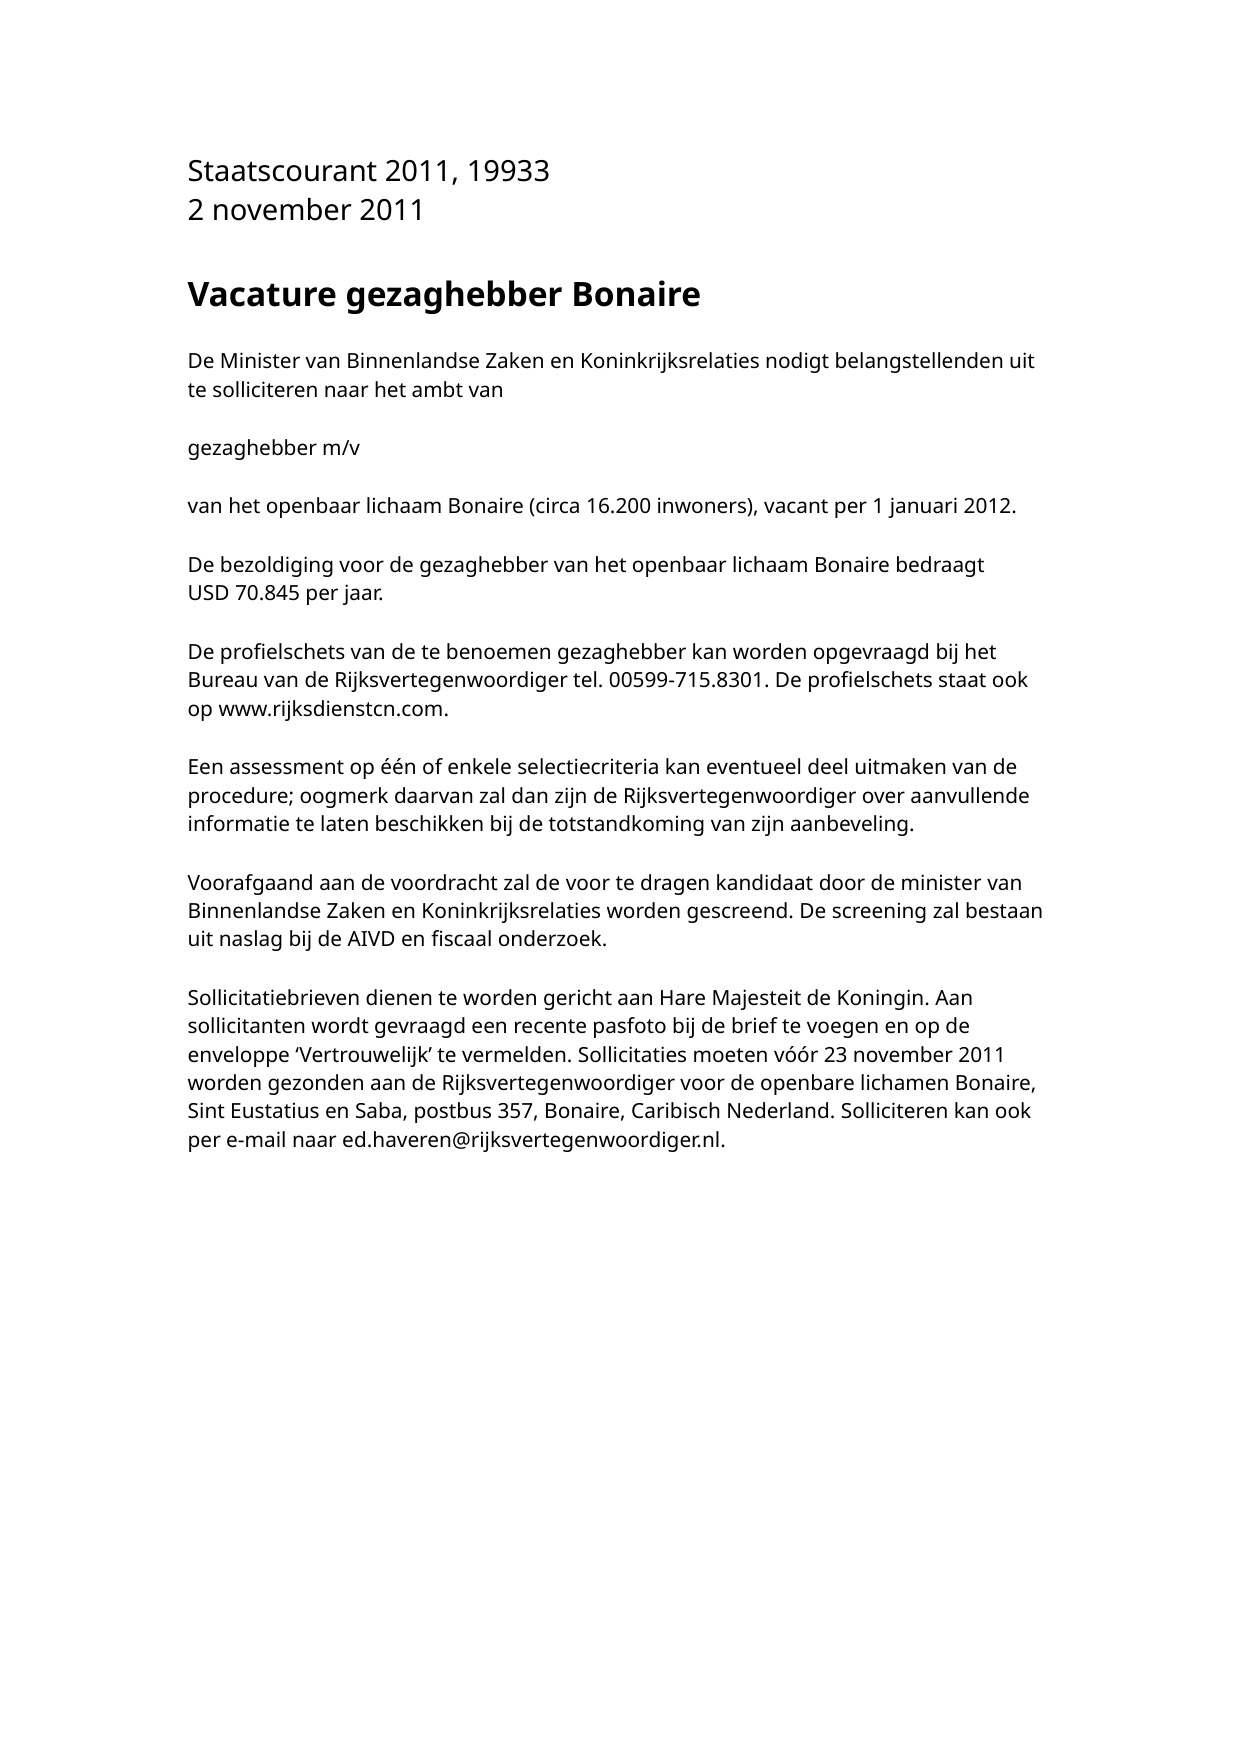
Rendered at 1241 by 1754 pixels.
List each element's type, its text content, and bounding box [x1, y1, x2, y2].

text 2 november 2011 [187, 190, 1053, 229]
text De profielschets van de te benoemen gezaghebber kan worden opgevraagd bij het Bureau van de Rijksvertegenwoordiger tel. 00599-715.8301. De profielschets staat ook op www.rijksdienstcn.com. [187, 637, 1053, 722]
text De Minister van Binnenlandse Zaken en Koninkrijksrelaties nodigt belangstellenden uit te solliciteren naar het ambt van [187, 346, 1053, 403]
subtitle Vacature gezaghebber Bonaire [187, 271, 1053, 316]
text Staatscourant 2011, 19933 [187, 150, 1053, 190]
text van het openbaar lichaam Bonaire (circa 16.200 inwoners), vacant per 1 januari 2012. [187, 492, 1053, 520]
text Een assessment op één of enkele selectiecriteria kan eventueel deel uitmaken van de procedure; oogmerk daarvan zal dan zijn de Rijksvertegenwoordiger over aanvullende informatie te laten beschikken bij de totstandkoming van zijn aanbeveling. [187, 752, 1053, 838]
text gezaghebber m/v [187, 433, 1053, 462]
text Voorafgaand aan de voordracht zal de voor te dragen kandidaat door de minister van Binnenlandse Zaken en Koninkrijksrelaties worden gescreend. De screening zal bestaan uit naslag bij de AIVD en fiscaal onderzoek. [187, 868, 1053, 953]
text Sollicitatiebrieven dienen te worden gericht aan Hare Majesteit de Koningin. Aan sollicitanten wordt gevraagd een recente pasfoto bij de brief te voegen en op de enveloppe ‘Vertrouwelijk’ te vermelden. Sollicitaties moeten vóór 23 november 2011 worden gezonden aan de Rijksvertegenwoordiger voor de openbare lichamen Bonaire, Sint Eustatius en Saba, postbus 357, Bonaire, Caribisch Nederland. Solliciteren kan ook per e-mail naar ed.haveren@rijksvertegenwoordiger.nl. [187, 983, 1053, 1153]
text De bezoldiging voor de gezaghebber van het openbaar lichaam Bonaire bedraagt USD 70.845 per jaar. [187, 550, 1053, 607]
